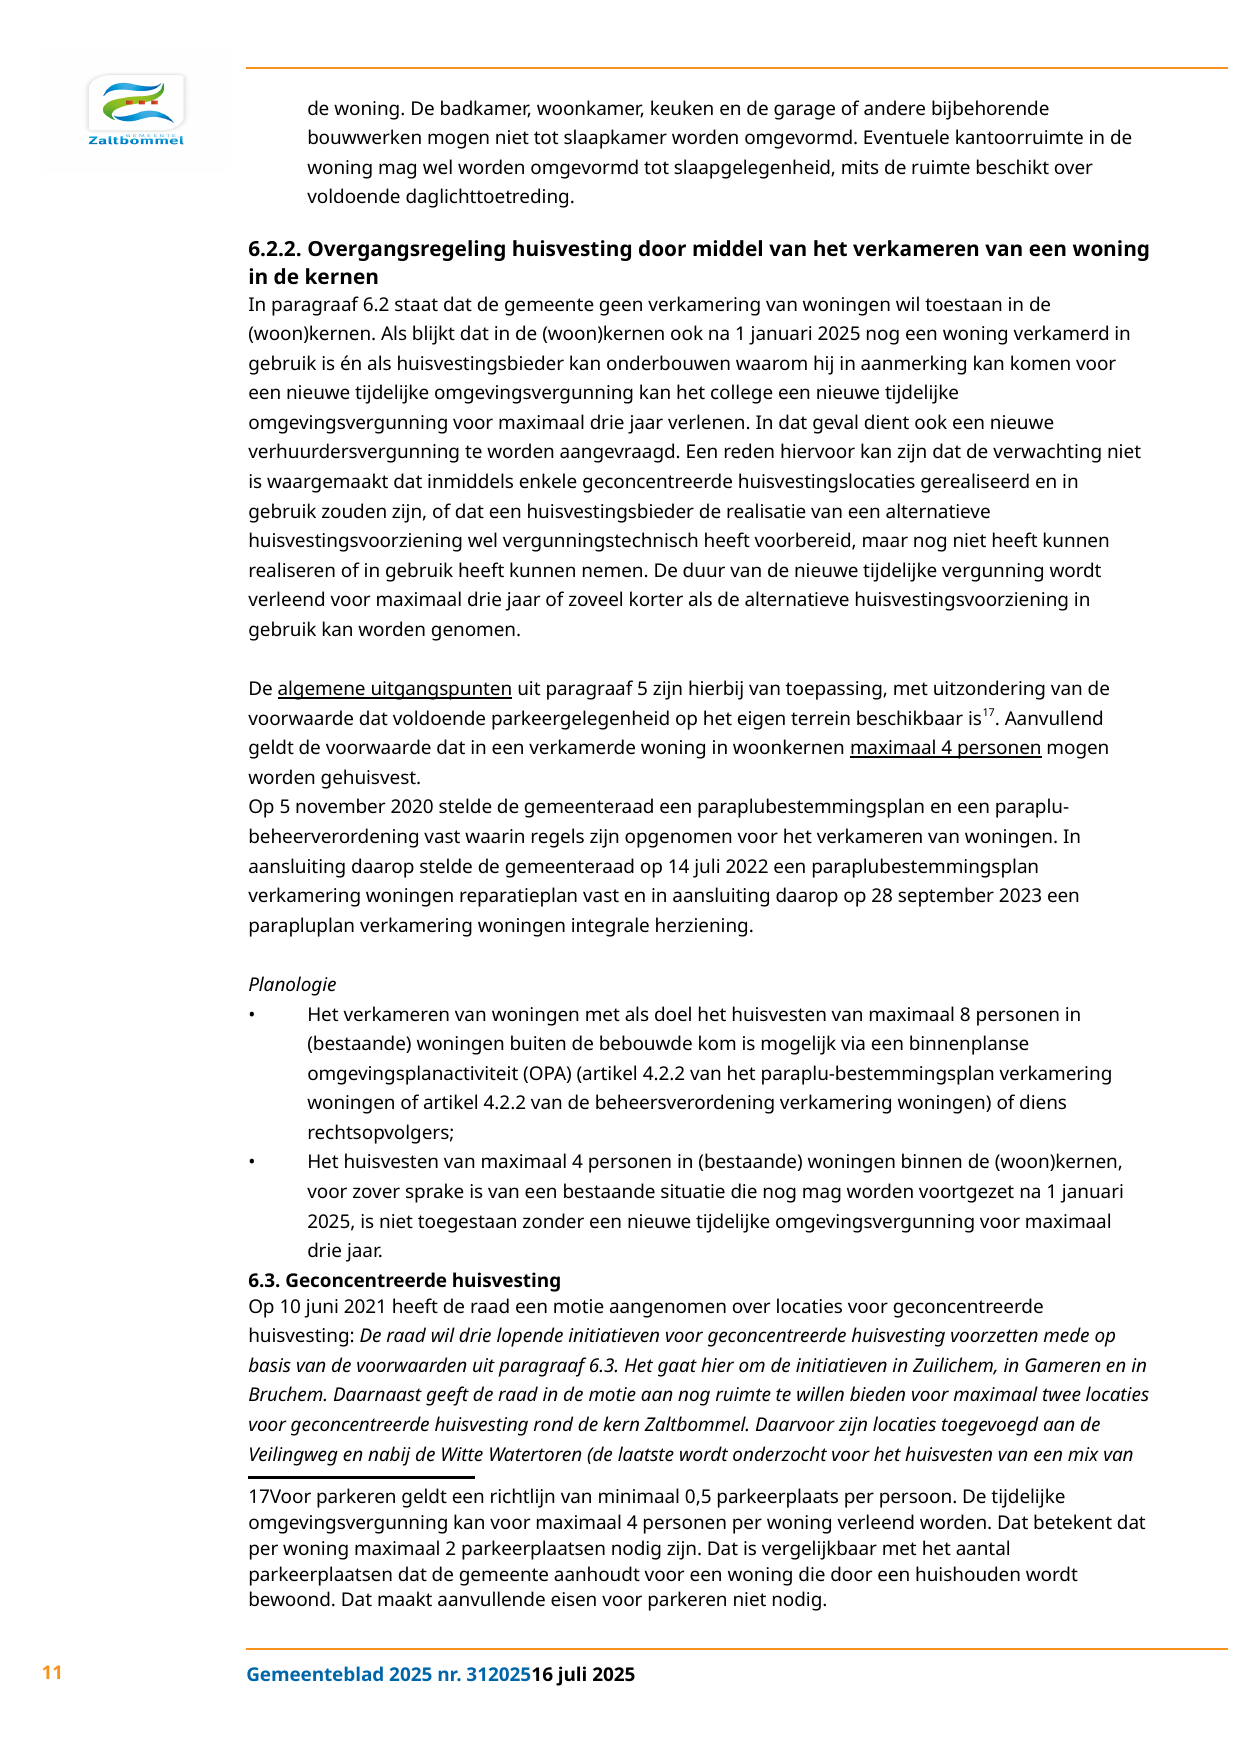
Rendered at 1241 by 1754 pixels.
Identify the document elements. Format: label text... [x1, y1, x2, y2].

text Voor parkeren geldt een richtlijn van minimaal 0,5 parkeerplaats per persoon. De tijdelijke omgevingsvergunning kan voor maximaal 4 personen per woning verleend worden. Dat betekent dat per woning maximaal 2 parkeerplaatsen nodig zijn. Dat is vergelijkbaar met het aantal parkeerplaatsen dat de gemeente aanhoudt voor een woning die door een huishouden wordt bewoond. Dat maakt aanvullende eisen voor parkeren niet nodig. [248, 1483, 1152, 1612]
text Op 10 juni 2021 heeft de raad een motie aangenomen over locaties voor geconcentreerde huisvesting: De raad wil drie lopende initiatieven voor geconcentreerde huisvesting voorzetten mede op basis van de voorwaarden uit paragraaf 6.3. Het gaat hier om de initiatieven in Zuilichem, in Gameren en in Bruchem. Daarnaast geeft de raad in de motie aan nog ruimte te willen bieden voor maximaal twee locaties voor geconcentreerde huisvesting rond de kern Zaltbommel. Daarvoor zijn locaties toegevoegd aan de Veilingweg en nabij de Witte Watertoren (de laatste wordt onderzocht voor het huisvesten van een mix van [248, 1293, 1152, 1466]
text 6.3. Geconcentreerde huisvesting [248, 1267, 1152, 1293]
text Op 5 november 2020 stelde de gemeenteraad een paraplubestemmingsplan en een paraplu- beheerverordening vast waarin regels zijn opgenomen voor het verkameren van woningen. In aansluiting daarop stelde de gemeenteraad op 14 juli 2022 een paraplubestemmingsplan verkamering woningen reparatieplan vast en in aansluiting daarop op 28 september 2023 een parapluplan verkamering woningen integrale herziening. [248, 794, 1152, 938]
text In paragraaf 6.2 staat dat de gemeente geen verkamering van woningen wil toestaan in de (woon)kernen. Als blijkt dat in de (woon)kernen ook na 1 januari 2025 nog een woning verkamerd in gebruik is én als huisvestingsbieder kan onderbouwen waarom hij in aanmerking kan komen voor een nieuwe tijdelijke omgevingsvergunning kan het college een nieuwe tijdelijke omgevingsvergunning voor maximaal drie jaar verlenen. In dat geval dient ook een nieuwe verhuurdersvergunning te worden aangevraagd. Een reden hiervoor kan zijn dat de verwachting niet is waargemaakt dat inmiddels enkele geconcentreerde huisvestingslocaties gerealiseerd en in gebruik zouden zijn, of dat een huisvestingsbieder de realisatie van een alternatieve huisvestingsvoorziening wel vergunningstechnisch heeft voorbereid, maar nog niet heeft kunnen realiseren of in gebruik heeft kunnen nemen. De duur van de nieuwe tijdelijke vergunning wordt verleend voor maximaal drie jaar of zoveel korter als de alternatieve huisvestingsvoorziening in gebruik kan worden genomen. [248, 291, 1152, 642]
list Het verkameren van woningen met als doel het huisvesten van maximaal 8 personen in (bestaande) woningen buiten de bebouwde kom is mogelijk via een binnenplanse omgevingsplanactiviteit (OPA) (artikel 4.2.2 van het paraplu-bestemmingsplan verkamering woningen of artikel 4.2.2 van de beheersverordening verkamering woningen) of diens rechtsopvolgers; [248, 1001, 1152, 1145]
text Planologie [248, 971, 1152, 997]
picture [41, 47, 231, 172]
text 6.2.2. Overgangsregeling huisvesting door middel van het verkameren van een woning in de kernen [248, 234, 1152, 291]
list Het huisvesten van maximaal 4 personen in (bestaande) woningen binnen de (woon)kernen, voor zover sprake is van een bestaande situatie die nog mag worden voortgezet na 1 januari 2025, is niet toegestaan zonder een nieuwe tijdelijke omgevingsvergunning voor maximaal drie jaar. [248, 1149, 1152, 1263]
list de woning. De badkamer, woonkamer, keuken en de garage of andere bijbehorende bouwwerken mogen niet tot slaapkamer worden omgevormd. Eventuele kantoorruimte in de woning mag wel worden omgevormd tot slaapgelegenheid, mits de ruimte beschikt over voldoende daglichttoetreding. [248, 95, 1152, 209]
text De algemene uitgangspunten uit paragraaf 5 zijn hierbij van toepassing, met uitzondering van de voorwaarde dat voldoende parkeergelegenheid op het eigen terrein beschikbaar is. Aanvullend geldt de voorwaarde dat in een verkamerde woning in woonkernen maximaal 4 personen mogen worden gehuisvest. [248, 675, 1152, 790]
